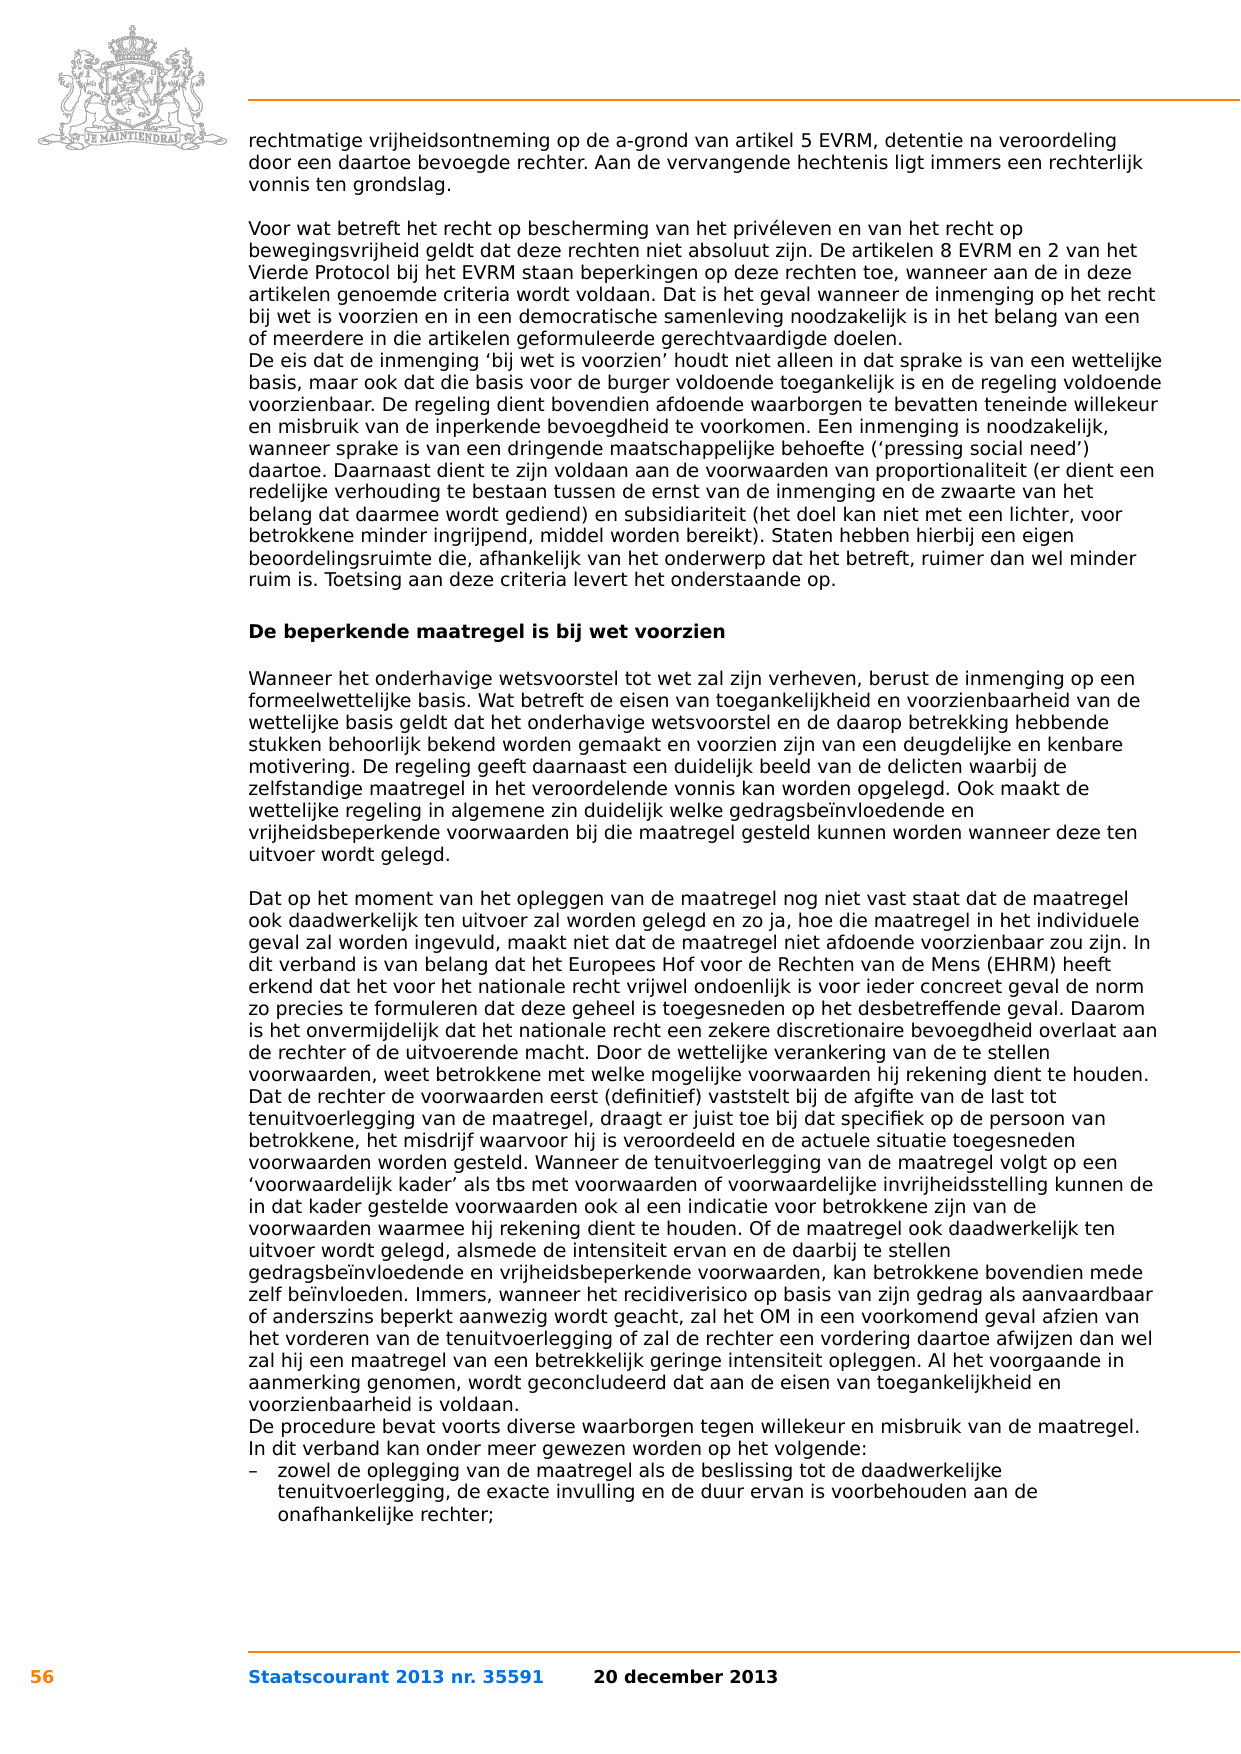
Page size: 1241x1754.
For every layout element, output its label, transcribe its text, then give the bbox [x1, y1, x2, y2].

text rechtmatige vrijheidsontneming op de a-grond van artikel 5 EVRM, detentie na veroordeling door een daartoe bevoegde rechter. Aan de vervangende hechtenis ligt immers een rechterlijk vonnis ten grondslag. [248, 130, 1163, 196]
text – zowel de oplegging van de maatregel als de beslissing tot de daadwerkelijke tenuitvoerlegging, de exacte invulling en de duur ervan is voorbehouden aan de onafhankelijke rechter; [248, 1459, 1163, 1525]
text De eis dat de inmenging ‘bij wet is voorzien’ houdt niet alleen in dat sprake is van een wettelijke basis, maar ook dat die basis voor de burger voldoende toegankelijk is en de regeling voldoende voorzienbaar. De regeling dient bovendien afdoende waarborgen te bevatten teneinde willekeur en misbruik van de inperkende bevoegdheid te voorkomen. Een inmenging is noodzakelijk, wanneer sprake is van een dringende maatschappelijke behoefte (‘pressing social need’) daartoe. Daarnaast dient te zijn voldaan aan de voorwaarden van proportionaliteit (er dient een redelijke verhouding te bestaan tussen de ernst van de inmenging en de zwaarte van het belang dat daarmee wordt gediend) en subsidiariteit (het doel kan niet met een lichter, voor betrokkene minder ingrijpend, middel worden bereikt). Staten hebben hierbij een eigen beoordelingsruimte die, afhankelijk van het onderwerp dat het betreft, ruimer dan wel minder ruim is. Toetsing aan deze criteria levert het onderstaande op. [248, 349, 1163, 591]
text Wanneer het onderhavige wetsvoorstel tot wet zal zijn verheven, berust de inmenging op een formeelwettelijke basis. Wat betreft de eisen van toegankelijkheid en voorzienbaarheid van de wettelijke basis geldt dat het onderhavige wetsvoorstel en de daarop betrekking hebbende stukken behoorlijk bekend worden gemaakt en voorzien zijn van een deugdelijke en kenbare motivering. De regeling geeft daarnaast een duidelijk beeld van de delicten waarbij de zelfstandige maatregel in het veroordelende vonnis kan worden opgelegd. Ook maakt de wettelijke regeling in algemene zin duidelijk welke gedragsbeïnvloedende en vrijheidsbeperkende voorwaarden bij die maatregel gesteld kunnen worden wanneer deze ten uitvoer wordt gelegd. [248, 668, 1163, 866]
text Voor wat betreft het recht op bescherming van het privéleven en van het recht op bewegingsvrijheid geldt dat deze rechten niet absoluut zijn. De artikelen 8 EVRM en 2 van het Vierde Protocol bij het EVRM staan beperkingen op deze rechten toe, wanneer aan de in deze artikelen genoemde criteria wordt voldaan. Dat is het geval wanneer de inmenging op het recht bij wet is voorzien en in een democratische samenleving noodzakelijk is in het belang van een of meerdere in die artikelen geformuleerde gerechtvaardigde doelen. [248, 218, 1163, 349]
text Dat op het moment van het opleggen van de maatregel nog niet vast staat dat de maatregel ook daadwerkelijk ten uitvoer zal worden gelegd en zo ja, hoe die maatregel in het individuele geval zal worden ingevuld, maakt niet dat de maatregel niet afdoende voorzienbaar zou zijn. In dit verband is van belang dat het Europees Hof voor de Rechten van de Mens (EHRM) heeft erkend dat het voor het nationale recht vrijwel ondoenlijk is voor ieder concreet geval de norm zo precies te formuleren dat deze geheel is toegesneden op het desbetreffende geval. Daarom is het onvermijdelijk dat het nationale recht een zekere discretionaire bevoegdheid overlaat aan de rechter of de uitvoerende macht. Door de wettelijke verankering van de te stellen voorwaarden, weet betrokkene met welke mogelijke voorwaarden hij rekening dient te houden. Dat de rechter de voorwaarden eerst (definitief) vaststelt bij de afgifte van de last tot tenuitvoerlegging van de maatregel, draagt er juist toe bij dat specifiek op de persoon van betrokkene, het misdrijf waarvoor hij is veroordeeld en de actuele situatie toegesneden voorwaarden worden gesteld. Wanneer de tenuitvoerlegging van de maatregel volgt op een ‘voorwaardelijk kader’ als tbs met voorwaarden of voorwaardelijke invrijheidsstelling kunnen de in dat kader gestelde voorwaarden ook al een indicatie voor betrokkene zijn van de voorwaarden waarmee hij rekening dient te houden. Of de maatregel ook daadwerkelijk ten uitvoer wordt gelegd, alsmede de intensiteit ervan en de daarbij te stellen gedragsbeïnvloedende en vrijheidsbeperkende voorwaarden, kan betrokkene bovendien mede zelf beïnvloeden. Immers, wanneer het recidiverisico op basis van zijn gedrag als aanvaardbaar of anderszins beperkt aanwezig wordt geacht, zal het OM in een voorkomend geval afzien van het vorderen van de tenuitvoerlegging of zal de rechter een vordering daartoe afwijzen dan wel zal hij een maatregel van een betrekkelijk geringe intensiteit opleggen. Al het voorgaande in aanmerking genomen, wordt geconcludeerd dat aan de eisen van toegankelijkheid en voorzienbaarheid is voldaan. [248, 888, 1163, 1416]
picture [38, 25, 227, 150]
subtitle De beperkende maatregel is bij wet voorzien [248, 621, 1163, 643]
text De procedure bevat voorts diverse waarborgen tegen willekeur en misbruik van de maatregel. In dit verband kan onder meer gewezen worden op het volgende: [248, 1416, 1163, 1459]
